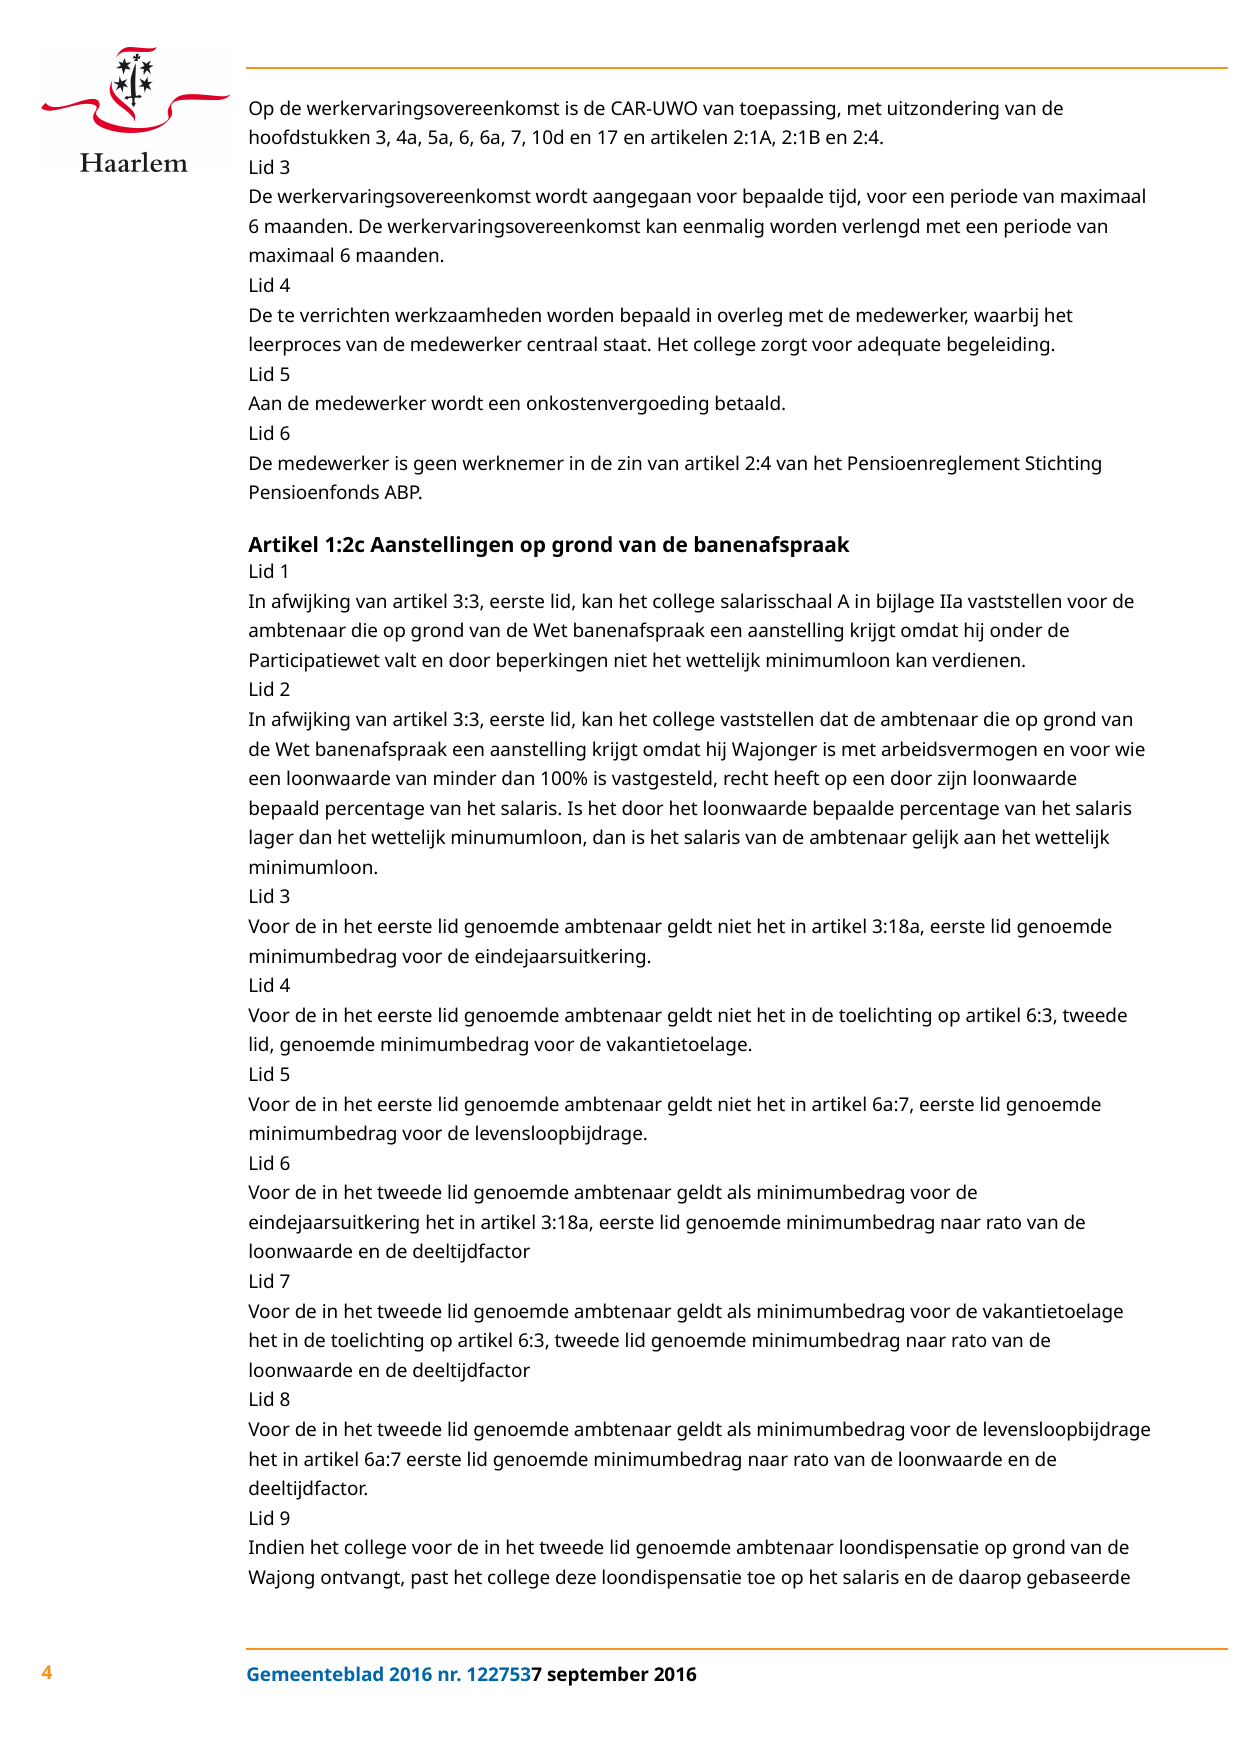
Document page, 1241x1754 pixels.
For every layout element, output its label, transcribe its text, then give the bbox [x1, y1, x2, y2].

picture [41, 47, 231, 172]
text Lid 4 [248, 972, 1152, 998]
text Lid 1 [248, 558, 1152, 584]
text Artikel 1:2c Aanstellingen op grond van de banenafspraak [248, 530, 1152, 558]
text Lid 8 [248, 1387, 1152, 1412]
text Voor de in het eerste lid genoemde ambtenaar geldt niet het in artikel 6a:7, eerste lid genoemde minimumbedrag voor de levensloopbijdrage. [248, 1091, 1152, 1146]
text In afwijking van artikel 3:3, eerste lid, kan het college salarisschaal A in bijlage IIa vaststellen voor de ambtenaar die op grond van de Wet banenafspraak een aanstelling krijgt omdat hij onder de Participatiewet valt en door beperkingen niet het wettelijk minimumloon kan verdienen. [248, 588, 1152, 673]
text Voor de in het eerste lid genoemde ambtenaar geldt niet het in de toelichting op artikel 6:3, tweede lid, genoemde minimumbedrag voor de vakantietoelage. [248, 1002, 1152, 1057]
text Op de werkervaringsovereenkomst is de CAR-UWO van toepassing, met uitzondering van de hoofdstukken 3, 4a, 5a, 6, 6a, 7, 10d en 17 en artikelen 2:1A, 2:1B en 2:4. [248, 95, 1152, 150]
text Indien het college voor de in het tweede lid genoemde ambtenaar loondispensatie op grond van de Wajong ontvangt, past het college deze loondispensatie toe op het salaris en de daarop gebaseerde [248, 1534, 1152, 1590]
text Lid 4 [248, 272, 1152, 298]
text Voor de in het tweede lid genoemde ambtenaar geldt als minimumbedrag voor de eindejaarsuitkering het in artikel 3:18a, eerste lid genoemde minimumbedrag naar rato van de loonwaarde en de deeltijdfactor [248, 1179, 1152, 1264]
text Lid 7 [248, 1268, 1152, 1294]
text Lid 3 [248, 884, 1152, 909]
text Lid 9 [248, 1505, 1152, 1531]
text Lid 5 [248, 361, 1152, 387]
text Lid 6 [248, 420, 1152, 446]
text Voor de in het tweede lid genoemde ambtenaar geldt als minimumbedrag voor de levensloopbijdrage het in artikel 6a:7 eerste lid genoemde minimumbedrag naar rato van de loonwaarde en de deeltijdfactor. [248, 1416, 1152, 1501]
text Lid 3 [248, 154, 1152, 180]
text In afwijking van artikel 3:3, eerste lid, kan het college vaststellen dat de ambtenaar die op grond van de Wet banenafspraak een aanstelling krijgt omdat hij Wajonger is met arbeidsvermogen en voor wie een loonwaarde van minder dan 100% is vastgesteld, recht heeft op een door zijn loonwaarde bepaald percentage van het salaris. Is het door het loonwaarde bepaalde percentage van het salaris lager dan het wettelijk minumumloon, dan is het salaris van de ambtenaar gelijk aan het wettelijk minimumloon. [248, 706, 1152, 880]
text De te verrichten werkzaamheden worden bepaald in overleg met de medewerker, waarbij het leerproces van de medewerker centraal staat. Het college zorgt voor adequate begeleiding. [248, 302, 1152, 357]
text Lid 2 [248, 677, 1152, 702]
text Aan de medewerker wordt een onkostenvergoeding betaald. [248, 391, 1152, 416]
text De medewerker is geen werknemer in de zin van artikel 2:4 van het Pensioenreglement Stichting Pensioenfonds ABP. [248, 450, 1152, 505]
text Lid 5 [248, 1061, 1152, 1087]
text De werkervaringsovereenkomst wordt aangegaan voor bepaalde tijd, voor een periode van maximaal 6 maanden. De werkervaringsovereenkomst kan eenmalig worden verlengd met een periode van maximaal 6 maanden. [248, 183, 1152, 268]
text Voor de in het eerste lid genoemde ambtenaar geldt niet het in artikel 3:18a, eerste lid genoemde minimumbedrag voor de eindejaarsuitkering. [248, 913, 1152, 968]
text Lid 6 [248, 1150, 1152, 1176]
text Voor de in het tweede lid genoemde ambtenaar geldt als minimumbedrag voor de vakantietoelage het in de toelichting op artikel 6:3, tweede lid genoemde minimumbedrag naar rato van de loonwaarde en de deeltijdfactor [248, 1298, 1152, 1383]
